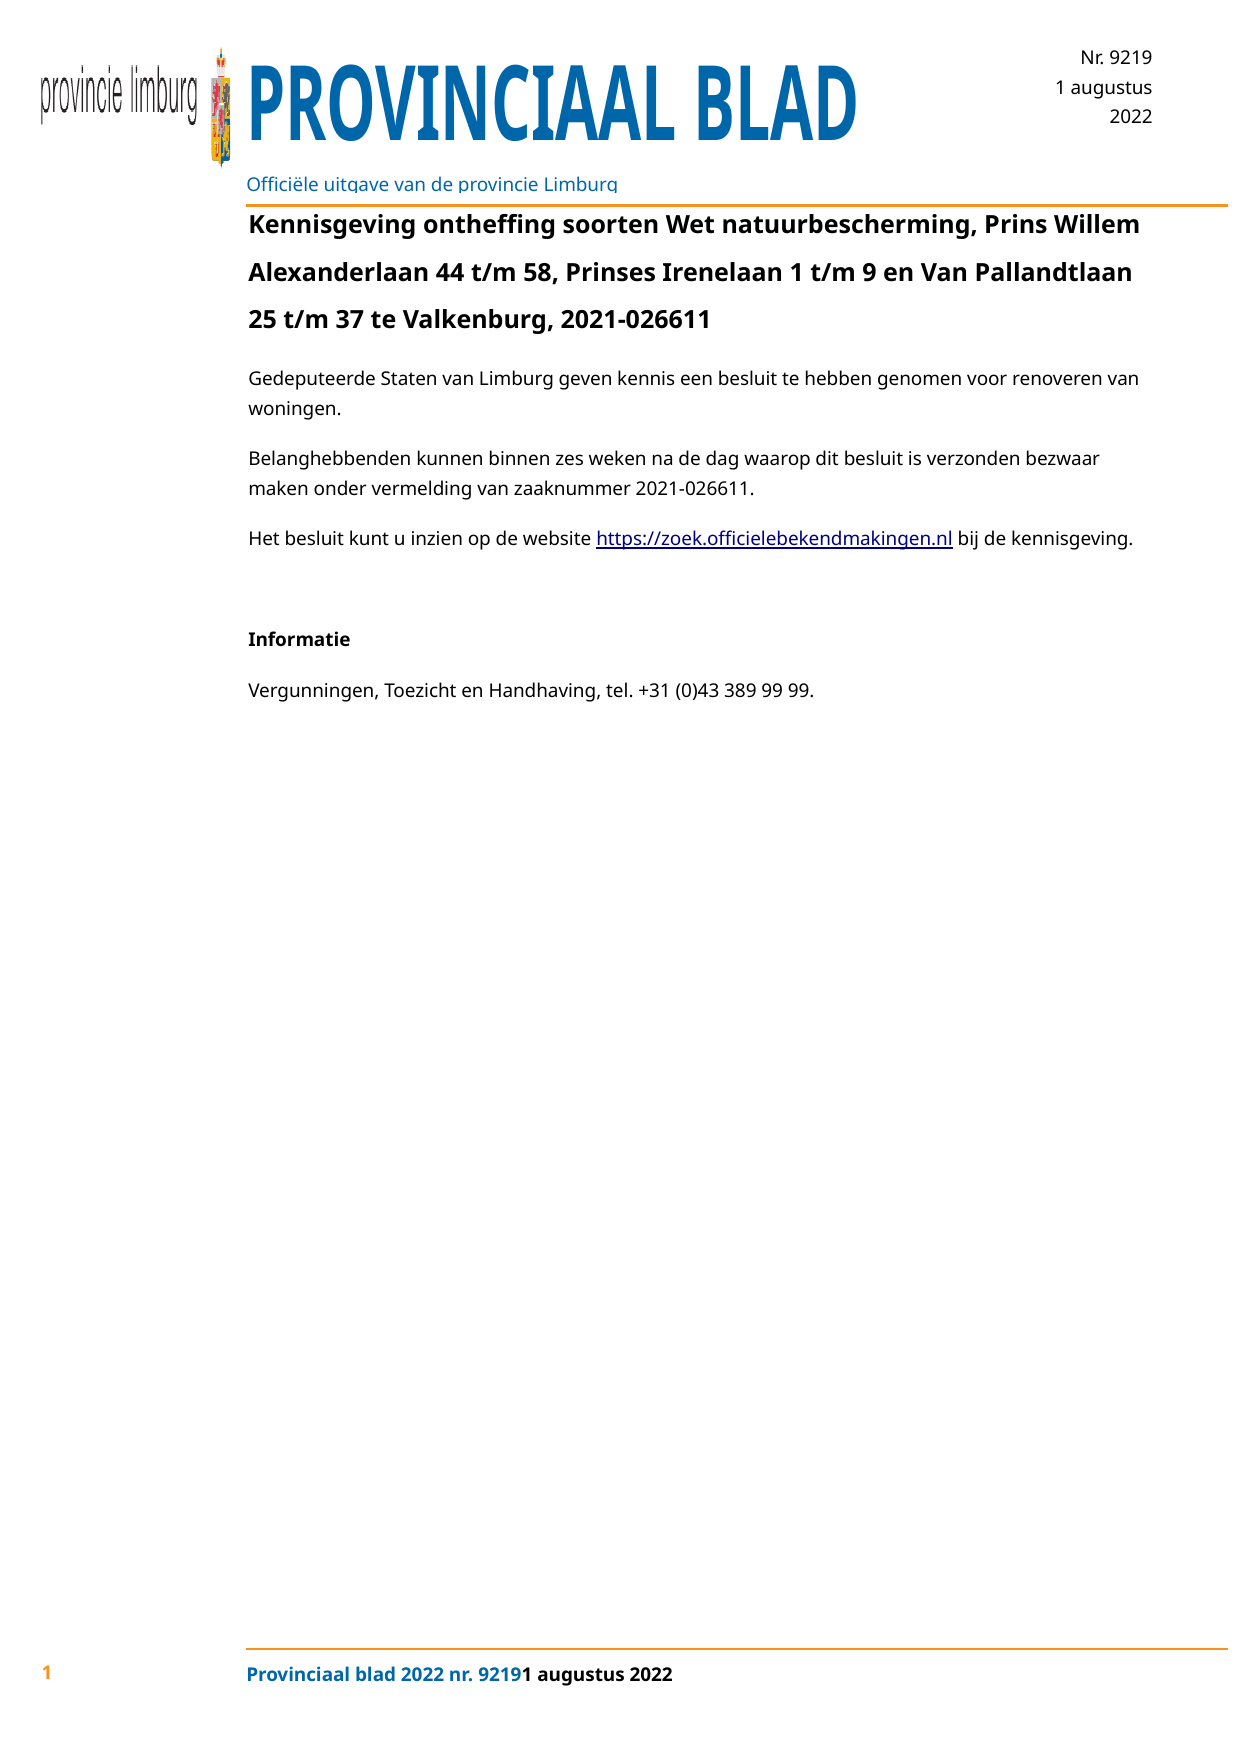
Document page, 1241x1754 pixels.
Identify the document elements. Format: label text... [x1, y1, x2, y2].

text Kennisgeving ontheffing soorten Wet natuurbescherming, Prins Willem Alexanderlaan 44 t/m 58, Prinses Irenelaan 1 t/m 9 en Van Pallandtlaan 25 t/m 37 te Valkenburg, 2021-026611 [248, 207, 1152, 336]
text Belanghebbenden kunnen binnen zes weken na de dag waarop dit besluit is verzonden bezwaar maken onder vermelding van zaaknummer 2021-026611. [248, 446, 1152, 501]
text Vergunningen, Toezicht en Handhaving, tel. +31 (0)43 389 99 99. [248, 677, 1152, 702]
text Informatie [248, 626, 1152, 652]
text Het besluit kunt u inzien op de website https://zoek.officielebekendmakingen.nl bij de kennisgeving. [248, 526, 1152, 551]
text Gedeputeerde Staten van Limburg geven kennis een besluit te hebben genomen voor renoveren van woningen. [248, 366, 1152, 421]
picture [41, 47, 231, 172]
